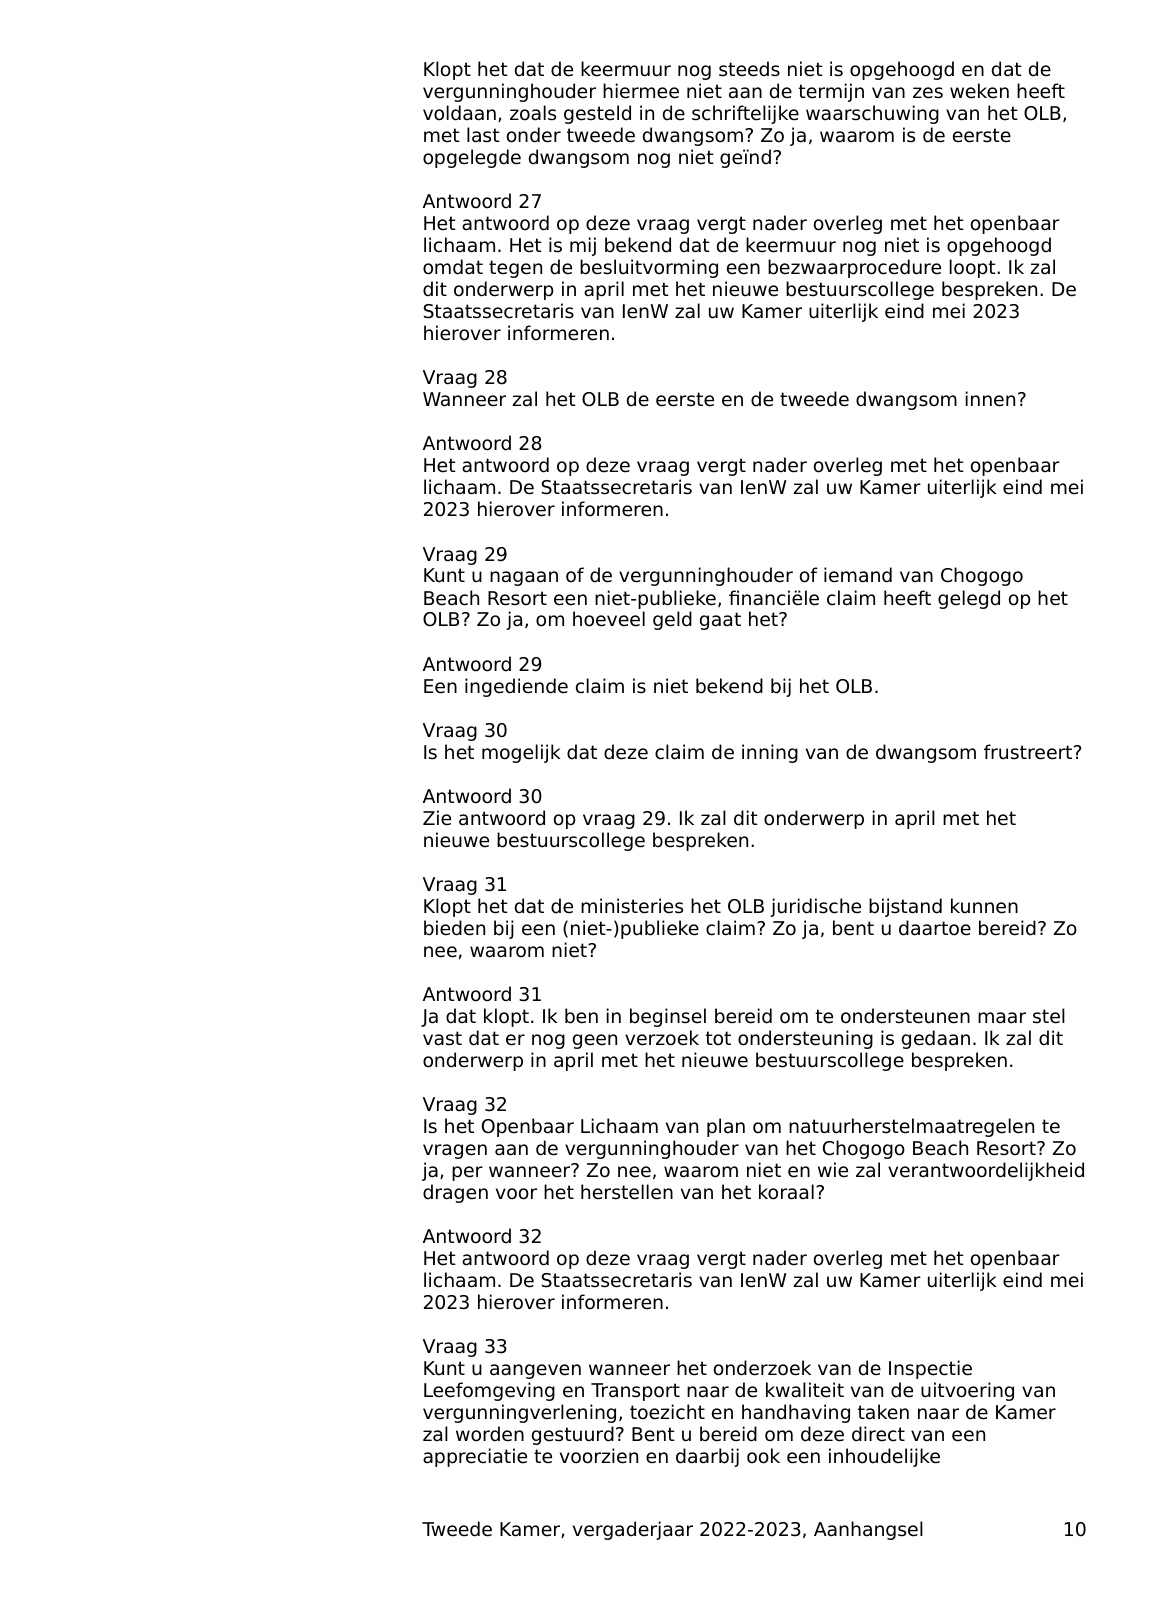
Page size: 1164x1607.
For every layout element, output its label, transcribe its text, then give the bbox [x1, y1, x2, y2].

text Vraag 31 [422, 874, 1087, 896]
text Kunt u nagaan of de vergunninghouder of iemand van Chogogo Beach Resort een niet-publieke, financiële claim heeft gelegd op het OLB? Zo ja, om hoeveel geld gaat het? [422, 565, 1087, 631]
text Antwoord 27 [422, 191, 1087, 213]
text Antwoord 32 [422, 1226, 1087, 1248]
text Antwoord 31 [422, 984, 1087, 1006]
text Vraag 33 [422, 1336, 1087, 1358]
text Is het Openbaar Lichaam van plan om natuurherstelmaatregelen te vragen aan de vergunninghouder van het Chogogo Beach Resort? Zo ja, per wanneer? Zo nee, waarom niet en wie zal verantwoordelijkheid dragen voor het herstellen van het koraal? [422, 1116, 1087, 1204]
text Vraag 29 [422, 543, 1087, 565]
text Is het mogelijk dat deze claim de inning van de dwangsom frustreert? [422, 742, 1087, 764]
text Antwoord 29 [422, 653, 1087, 676]
text Het antwoord op deze vraag vergt nader overleg met het openbaar lichaam. Het is mij bekend dat de keermuur nog niet is opgehoogd omdat tegen de besluitvorming een bezwaarprocedure loopt. Ik zal dit onderwerp in april met het nieuwe bestuurscollege bespreken. De Staatssecretaris van IenW zal uw Kamer uiterlijk eind mei 2023 hierover informeren. [422, 213, 1087, 345]
text Antwoord 30 [422, 786, 1087, 808]
text Een ingediende claim is niet bekend bij het OLB. [422, 676, 1087, 697]
text Antwoord 28 [422, 433, 1087, 455]
text Klopt het dat de ministeries het OLB juridische bijstand kunnen bieden bij een (niet-)publieke claim? Zo ja, bent u daartoe bereid? Zo nee, waarom niet? [422, 896, 1087, 962]
text Wanneer zal het OLB de eerste en de tweede dwangsom innen? [422, 389, 1087, 411]
text Vraag 28 [422, 367, 1087, 389]
text Het antwoord op deze vraag vergt nader overleg met het openbaar lichaam. De Staatssecretaris van IenW zal uw Kamer uiterlijk eind mei 2023 hierover informeren. [422, 455, 1087, 521]
text Het antwoord op deze vraag vergt nader overleg met het openbaar lichaam. De Staatssecretaris van IenW zal uw Kamer uiterlijk eind mei 2023 hierover informeren. [422, 1248, 1087, 1314]
text Vraag 32 [422, 1094, 1087, 1116]
text Ja dat klopt. Ik ben in beginsel bereid om te ondersteunen maar stel vast dat er nog geen verzoek tot ondersteuning is gedaan. Ik zal dit onderwerp in april met het nieuwe bestuurscollege bespreken. [422, 1006, 1087, 1072]
text Kunt u aangeven wanneer het onderzoek van de Inspectie Leefomgeving en Transport naar de kwaliteit van de uitvoering van vergunningverlening, toezicht en handhaving taken naar de Kamer zal worden gestuurd? Bent u bereid om deze direct van een appreciatie te voorzien en daarbij ook een inhoudelijke [422, 1358, 1087, 1468]
text Klopt het dat de keermuur nog steeds niet is opgehoogd en dat de vergunninghouder hiermee niet aan de termijn van zes weken heeft voldaan, zoals gesteld in de schriftelijke waarschuwing van het OLB, met last onder tweede dwangsom? Zo ja, waarom is de eerste opgelegde dwangsom nog niet geïnd? [422, 59, 1087, 169]
text Vraag 30 [422, 720, 1087, 742]
text Zie antwoord op vraag 29. Ik zal dit onderwerp in april met het nieuwe bestuurscollege bespreken. [422, 808, 1087, 852]
